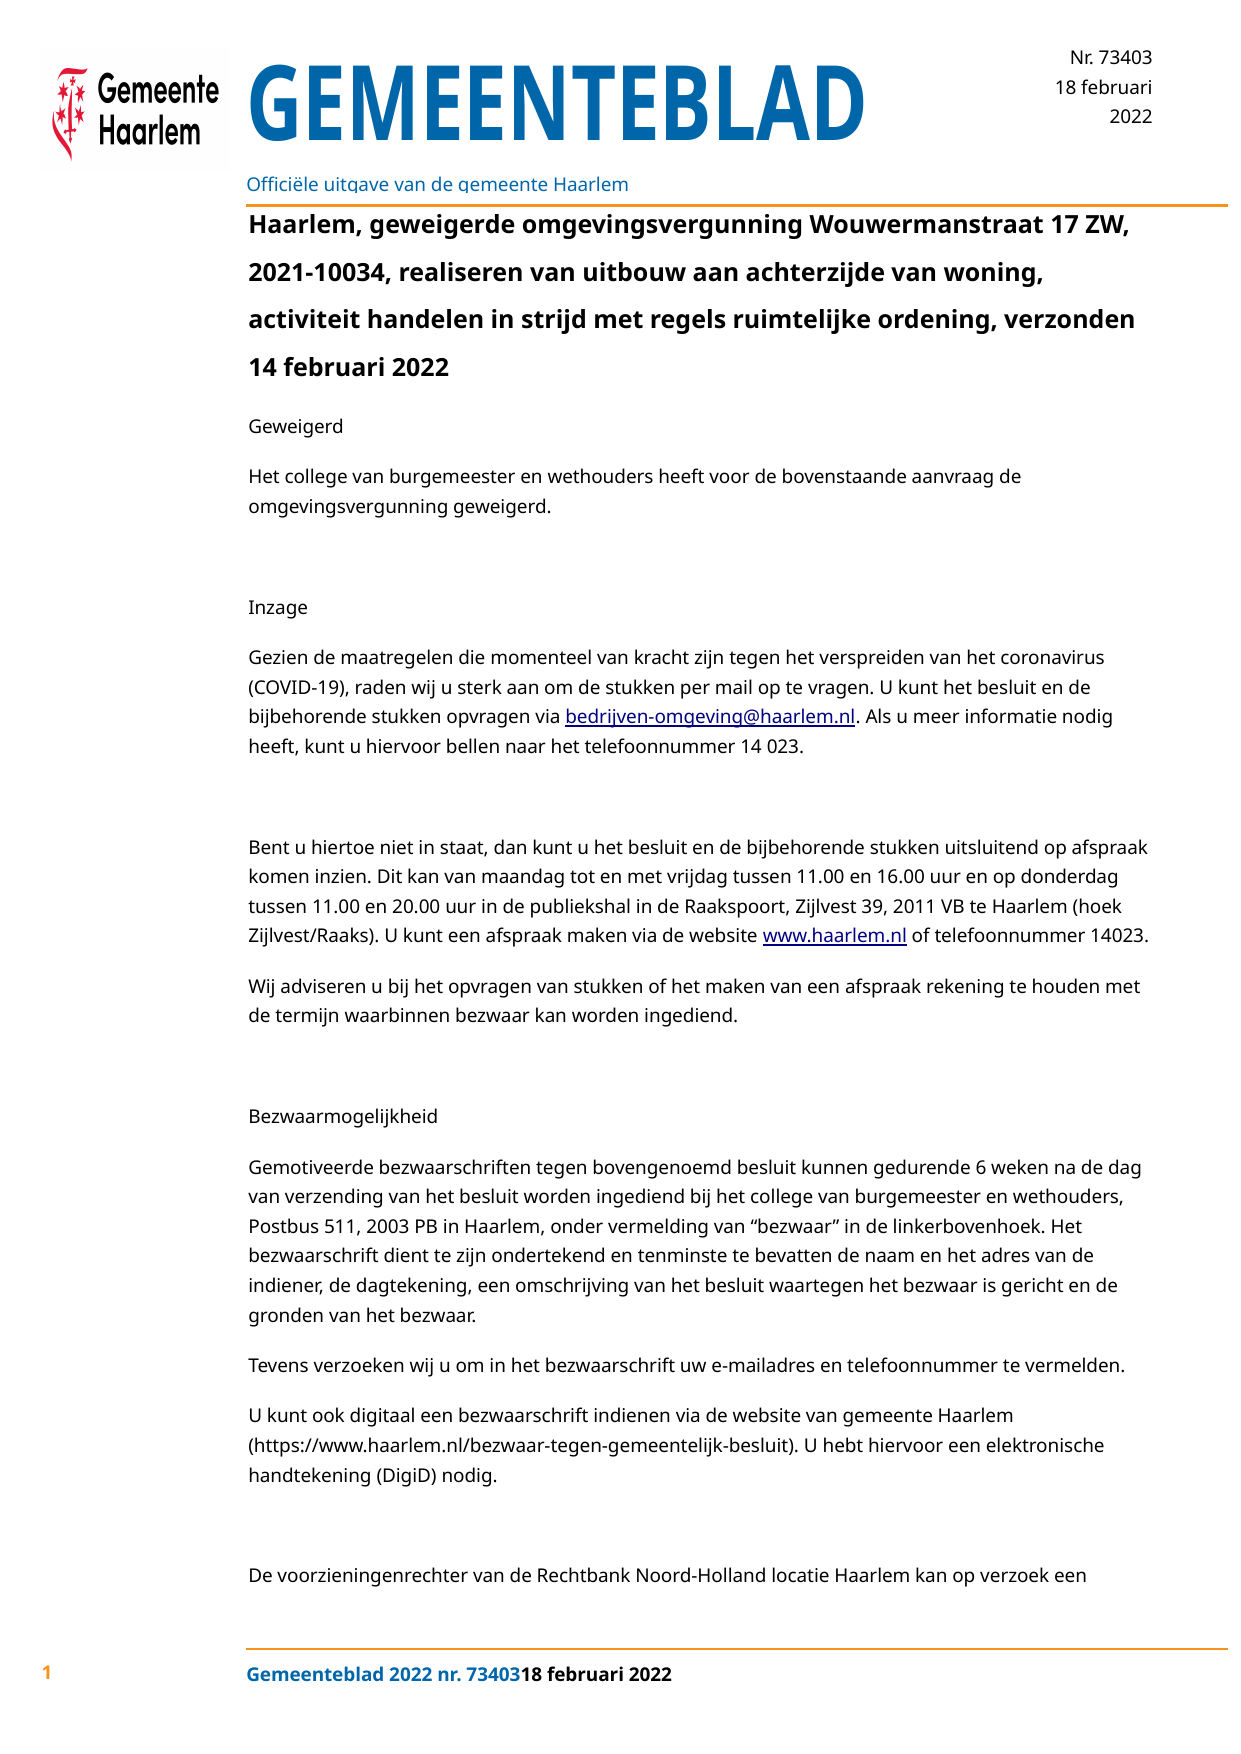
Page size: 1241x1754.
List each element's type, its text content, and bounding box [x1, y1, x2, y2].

text Het college van burgemeester en wethouders heeft voor de bovenstaande aanvraag de omgevingsvergunning geweigerd. [248, 463, 1152, 519]
picture [41, 47, 231, 172]
text Inzage [248, 594, 1152, 620]
text Tevens verzoeken wij u om in het bezwaarschrift uw e-mailadres en telefoonnummer te vermelden. [248, 1352, 1152, 1378]
text Gezien de maatregelen die momenteel van kracht zijn tegen het verspreiden van het coronavirus (COVID-19), raden wij u sterk aan om de stukken per mail op te vragen. U kunt het besluit en de bijbehorende stukken opvragen via bedrijven-omgeving@haarlem.nl. Als u meer informatie nodig heeft, kunt u hiervoor bellen naar het telefoonnummer 14 023. [248, 644, 1152, 759]
text De voorzieningenrechter van de Rechtbank Noord-Holland locatie Haarlem kan op verzoek een [248, 1563, 1152, 1588]
text U kunt ook digitaal een bezwaarschrift indienen via de website van gemeente Haarlem (https://www.haarlem.nl/bezwaar-tegen-gemeentelijk-besluit). U hebt hiervoor een elektronische handtekening (DigiD) nodig. [248, 1403, 1152, 1488]
text Geweigerd [248, 413, 1152, 439]
text Bezwaarmogelijkheid [248, 1103, 1152, 1129]
text Wij adviseren u bij het opvragen van stukken of het maken van een afspraak rekening te houden met de termijn waarbinnen bezwaar kan worden ingediend. [248, 973, 1152, 1028]
text Bent u hiertoe niet in staat, dan kunt u het besluit en de bijbehorende stukken uitsluitend op afspraak komen inzien. Dit kan van maandag tot en met vrijdag tussen 11.00 en 16.00 uur en op donderdag tussen 11.00 en 20.00 uur in de publiekshal in de Raakspoort, Zijlvest 39, 2011 VB te Haarlem (hoek Zijlvest/Raaks). U kunt een afspraak maken via de website www.haarlem.nl of telefoonnummer 14023. [248, 834, 1152, 948]
text Haarlem, geweigerde omgevingsvergunning Wouwermanstraat 17 ZW, 2021-10034, realiseren van uitbouw aan achterzijde van woning, activiteit handelen in strijd met regels ruimtelijke ordening, verzonden 14 februari 2022 [248, 207, 1152, 384]
text Gemotiveerde bezwaarschriften tegen bovengenoemd besluit kunnen gedurende 6 weken na de dag van verzending van het besluit worden ingediend bij het college van burgemeester en wethouders, Postbus 511, 2003 PB in Haarlem, onder vermelding van “bezwaar” in de linkerbovenhoek. Het bezwaarschrift dient te zijn ondertekend en tenminste te bevatten de naam en het adres van de indiener, de dagtekening, een omschrijving van het besluit waartegen het bezwaar is gericht en de gronden van het bezwaar. [248, 1154, 1152, 1328]
